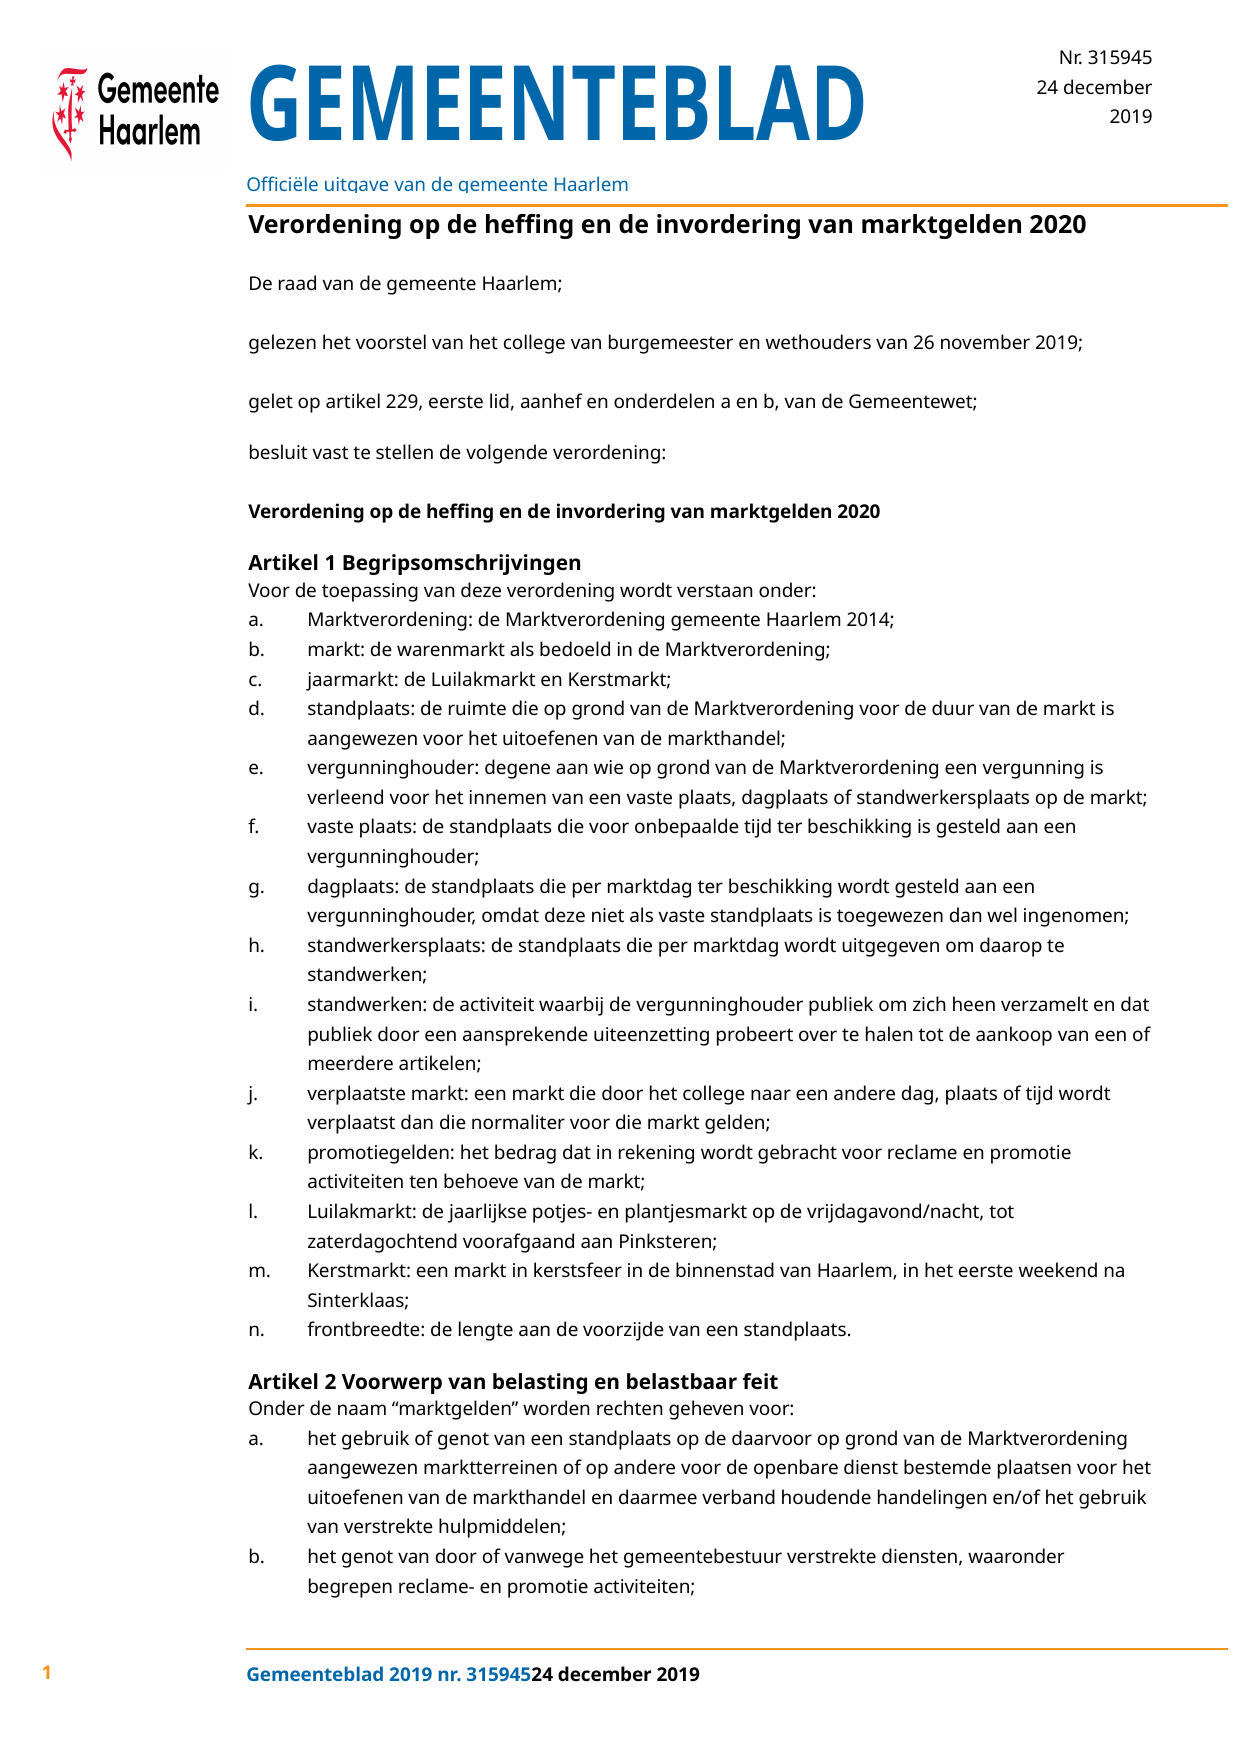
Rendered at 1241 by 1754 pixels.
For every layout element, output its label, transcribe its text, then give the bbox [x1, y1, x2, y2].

picture [41, 47, 231, 172]
list vaste plaats: de standplaats die voor onbepaalde tijd ter beschikking is gesteld aan een vergunninghouder; [248, 814, 1152, 869]
list promotiegelden: het bedrag dat in rekening wordt gebracht voor reclame en promotie activiteiten ten behoeve van de markt; [248, 1139, 1152, 1194]
list het gebruik of genot van een standplaats op de daarvoor op grond van de Marktverordening aangewezen marktterreinen of op andere voor de openbare dienst bestemde plaatsen voor het uitoefenen van de markthandel en daarmee verband houdende handelingen en/of het gebruik van verstrekte hulpmiddelen; [248, 1425, 1152, 1539]
list markt: de warenmarkt als bedoeld in de Marktverordening; [248, 636, 1152, 662]
list Luilakmarkt: de jaarlijkse potjes- en plantjesmarkt op de vrijdagavond/nacht, tot zaterdagochtend voorafgaand aan Pinksteren; [248, 1198, 1152, 1253]
list standplaats: de ruimte die op grond van de Marktverordening voor de duur van de markt is aangewezen voor het uitoefenen van de markthandel; [248, 695, 1152, 751]
list vergunninghouder: degene aan wie op grond van de Marktverordening een vergunning is verleend voor het innemen van een vaste plaats, dagplaats of standwerkersplaats op de markt; [248, 754, 1152, 810]
list frontbreedte: de lengte aan de voorzijde van een standplaats. [248, 1317, 1152, 1342]
text besluit vast te stellen de volgende verordening: [248, 439, 1152, 465]
text gelet op artikel 229, eerste lid, aanhef en onderdelen a en b, van de Gemeentewet; [248, 389, 1152, 414]
text Voor de toepassing van deze verordening wordt verstaan onder: [248, 577, 1152, 603]
text De raad van de gemeente Haarlem; [248, 270, 1152, 296]
text Onder de naam “marktgelden” worden rechten geheven voor: [248, 1395, 1152, 1421]
text gelezen het voorstel van het college van burgemeester en wethouders van 26 november 2019; [248, 329, 1152, 355]
list het genot van door of vanwege het gemeentebestuur verstrekte diensten, waaronder begrepen reclame- en promotie activiteiten; [248, 1543, 1152, 1599]
list standwerken: de activiteit waarbij de vergunninghouder publiek om zich heen verzamelt en dat publiek door een aansprekende uiteenzetting probeert over te halen tot de aankoop van een of meerdere artikelen; [248, 991, 1152, 1076]
list verplaatste markt: een markt die door het college naar een andere dag, plaats of tijd wordt verplaatst dan die normaliter voor die markt gelden; [248, 1080, 1152, 1135]
list dagplaats: de standplaats die per marktdag ter beschikking wordt gesteld aan een vergunninghouder, omdat deze niet als vaste standplaats is toegewezen dan wel ingenomen; [248, 873, 1152, 928]
list Marktverordening: de Marktverordening gemeente Haarlem 2014; [248, 607, 1152, 632]
text Verordening op de heffing en de invordering van marktgelden 2020 [248, 498, 1152, 524]
list standwerkersplaats: de standplaats die per marktdag wordt uitgegeven om daarop te standwerken; [248, 932, 1152, 987]
text Verordening op de heffing en de invordering van marktgelden 2020 [248, 207, 1152, 241]
text Artikel 1 Begripsomschrijvingen [248, 548, 1152, 577]
list jaarmarkt: de Luilakmarkt en Kerstmarkt; [248, 666, 1152, 691]
list Kerstmarkt: een markt in kerstsfeer in de binnenstad van Haarlem, in het eerste weekend na Sinterklaas; [248, 1257, 1152, 1313]
text Artikel 2 Voorwerp van belasting en belastbaar feit [248, 1367, 1152, 1395]
